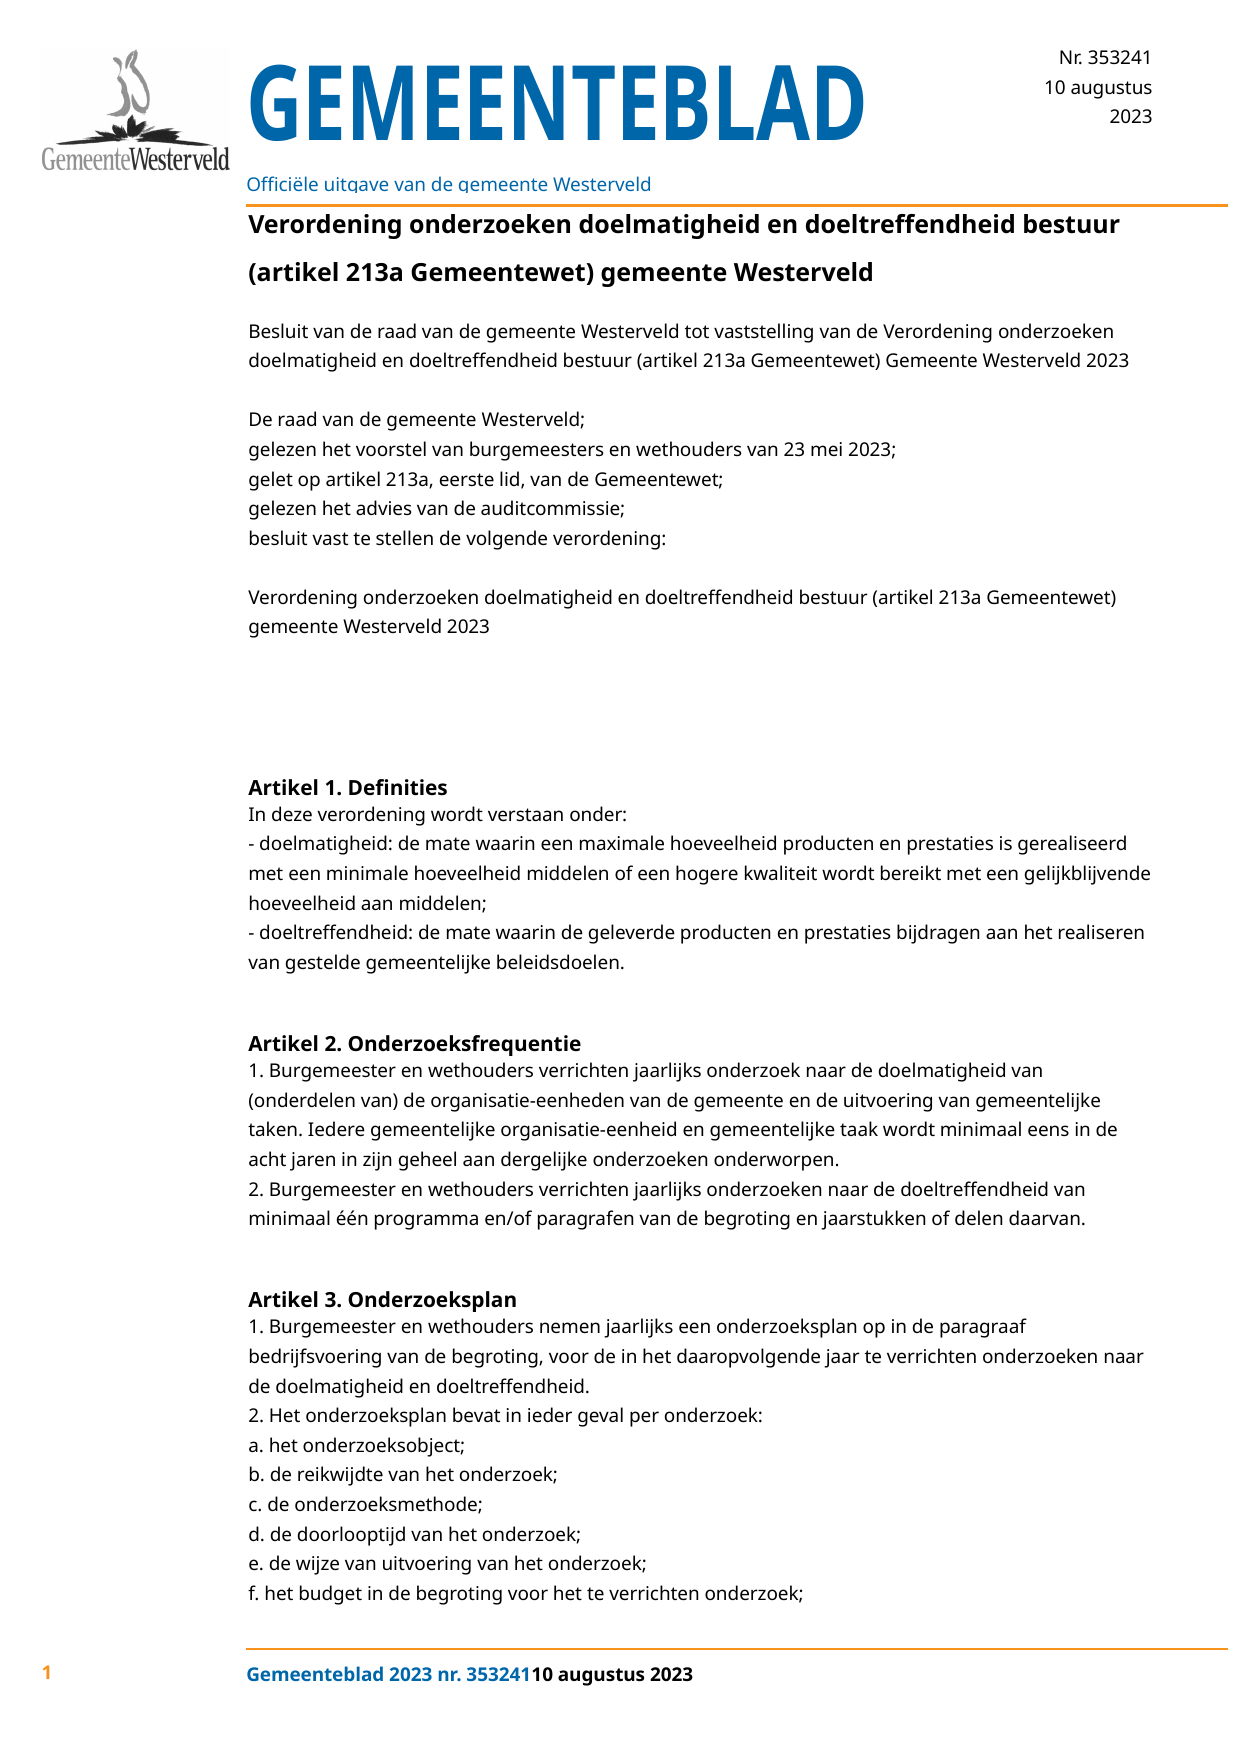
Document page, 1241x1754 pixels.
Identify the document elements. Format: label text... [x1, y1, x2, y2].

text gelet op artikel 213a, eerste lid, van de Gemeentewet; [248, 466, 1152, 492]
text Artikel 2. Onderzoeksfrequentie [248, 1029, 1152, 1057]
text In deze verordening wordt verstaan onder: [248, 801, 1152, 827]
text 1. Burgemeester en wethouders nemen jaarlijks een onderzoeksplan op in de paragraaf bedrijfsvoering van de begroting, voor de in het daaropvolgende jaar te verrichten onderzoeken naar de doelmatigheid en doeltreffendheid. [248, 1314, 1152, 1399]
text e. de wijze van uitvoering van het onderzoek; [248, 1550, 1152, 1576]
text f. het budget in de begroting voor het te verrichten onderzoek; [248, 1580, 1152, 1606]
text gelezen het voorstel van burgemeesters en wethouders van 23 mei 2023; [248, 436, 1152, 462]
text b. de reikwijdte van het onderzoek; [248, 1462, 1152, 1487]
text - doeltreffendheid: de mate waarin de geleverde producten en prestaties bijdragen aan het realiseren van gestelde gemeentelijke beleidsdoelen. [248, 919, 1152, 975]
text Verordening onderzoeken doelmatigheid en doeltreffendheid bestuur (artikel 213a Gemeentewet) gemeente Westerveld 2023 [248, 584, 1152, 639]
text 1. Burgemeester en wethouders verrichten jaarlijks onderzoek naar de doelmatigheid van (onderdelen van) de organisatie-eenheden van de gemeente en de uitvoering van gemeentelijke taken. Iedere gemeentelijke organisatie-eenheid en gemeentelijke taak wordt minimaal eens in de acht jaren in zijn geheel aan dergelijke onderzoeken onderworpen. [248, 1057, 1152, 1172]
text besluit vast te stellen de volgende verordening: [248, 525, 1152, 551]
text Artikel 3. Onderzoeksplan [248, 1285, 1152, 1314]
picture [41, 47, 231, 172]
text Artikel 1. Definities [248, 773, 1152, 801]
text c. de onderzoeksmethode; [248, 1491, 1152, 1517]
text a. het onderzoeksobject; [248, 1432, 1152, 1458]
text Verordening onderzoeken doelmatigheid en doeltreffendheid bestuur (artikel 213a Gemeentewet) gemeente Westerveld [248, 207, 1152, 288]
text Besluit van de raad van de gemeente Westerveld tot vaststelling van de Verordening onderzoeken doelmatigheid en doeltreffendheid bestuur (artikel 213a Gemeentewet) Gemeente Westerveld 2023 [248, 318, 1152, 373]
text De raad van de gemeente Westerveld; [248, 407, 1152, 432]
text gelezen het advies van de auditcommissie; [248, 495, 1152, 521]
text d. de doorlooptijd van het onderzoek; [248, 1521, 1152, 1547]
text 2. Het onderzoeksplan bevat in ieder geval per onderzoek: [248, 1402, 1152, 1428]
text 2. Burgemeester en wethouders verrichten jaarlijks onderzoeken naar de doeltreffendheid van minimaal één programma en/of paragrafen van de begroting en jaarstukken of delen daarvan. [248, 1176, 1152, 1231]
text - doelmatigheid: de mate waarin een maximale hoeveelheid producten en prestaties is gerealiseerd met een minimale hoeveelheid middelen of een hogere kwaliteit wordt bereikt met een gelijkblijvende hoeveelheid aan middelen; [248, 831, 1152, 916]
